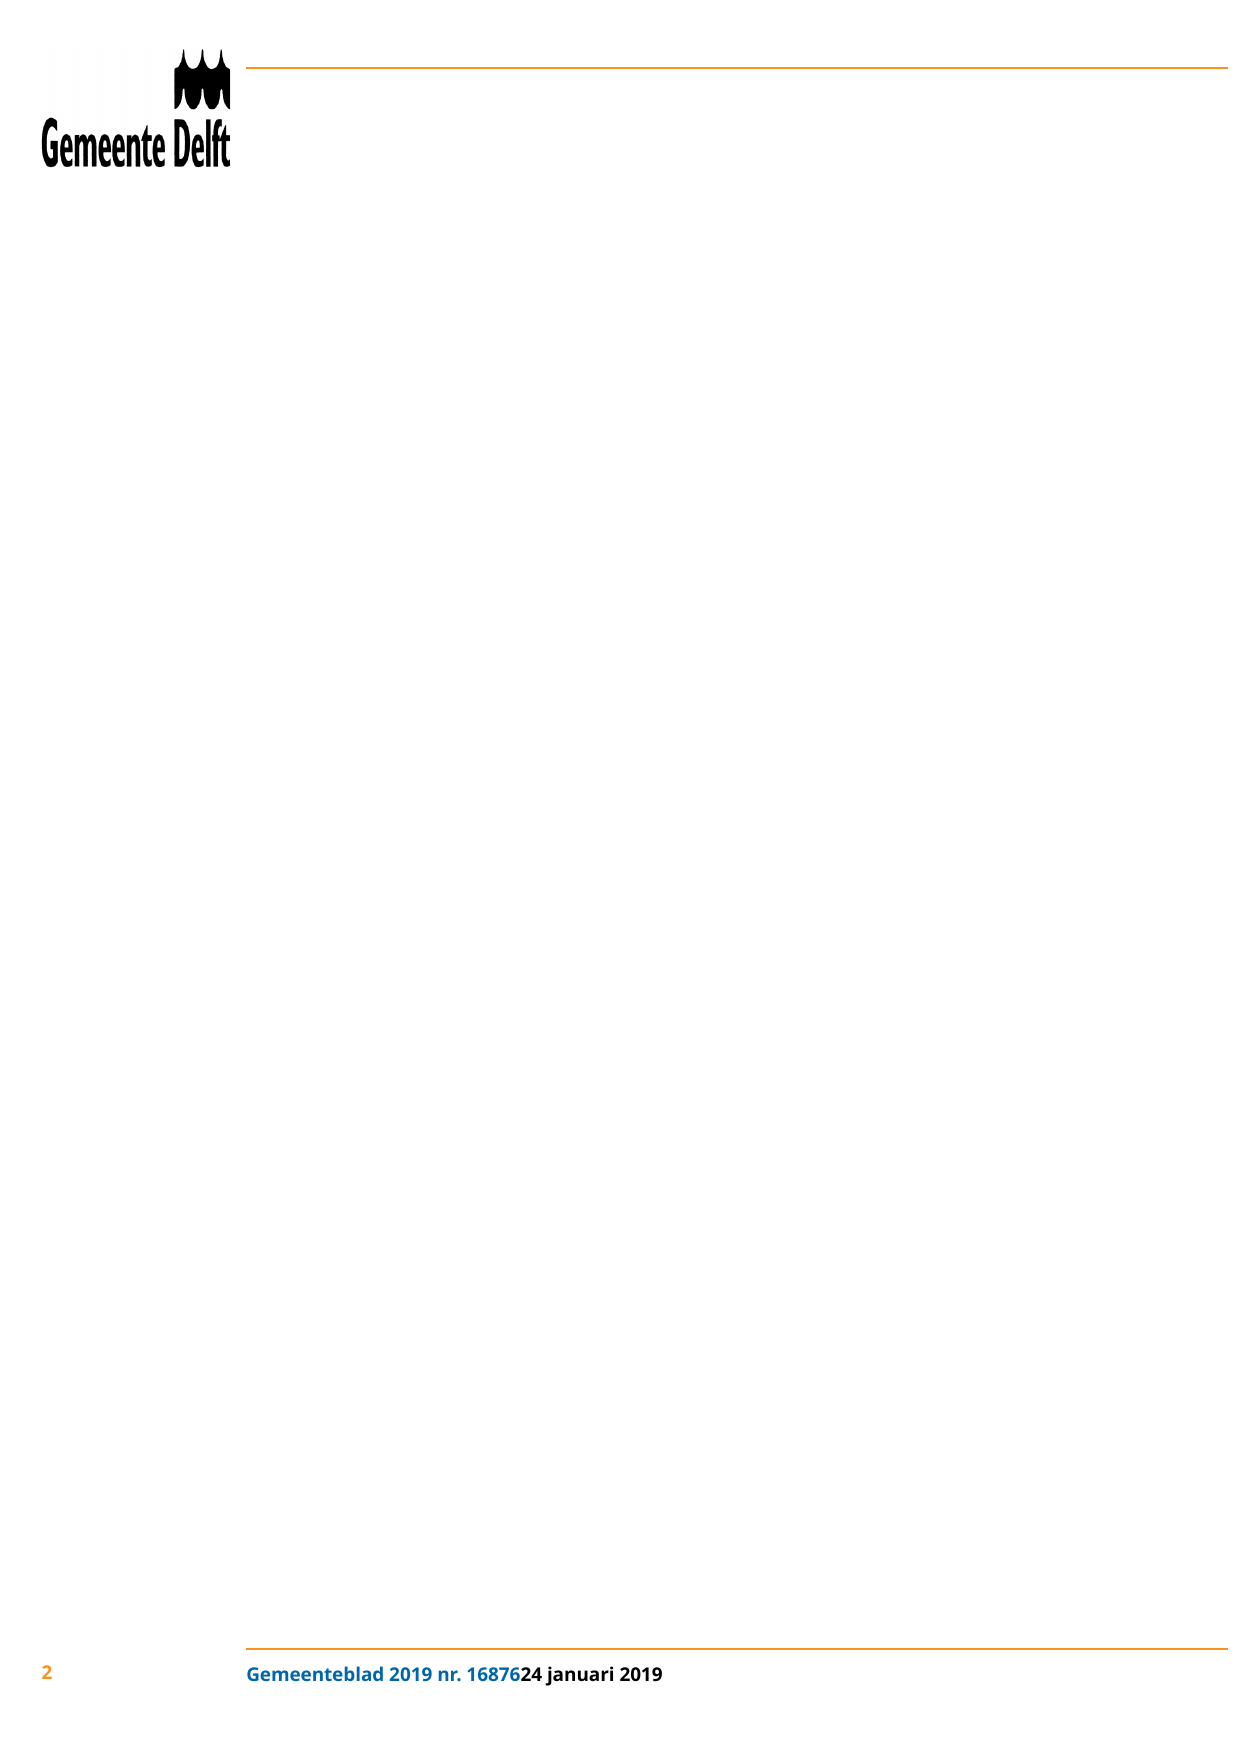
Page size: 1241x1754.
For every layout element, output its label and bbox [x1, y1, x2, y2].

picture [41, 47, 231, 172]
